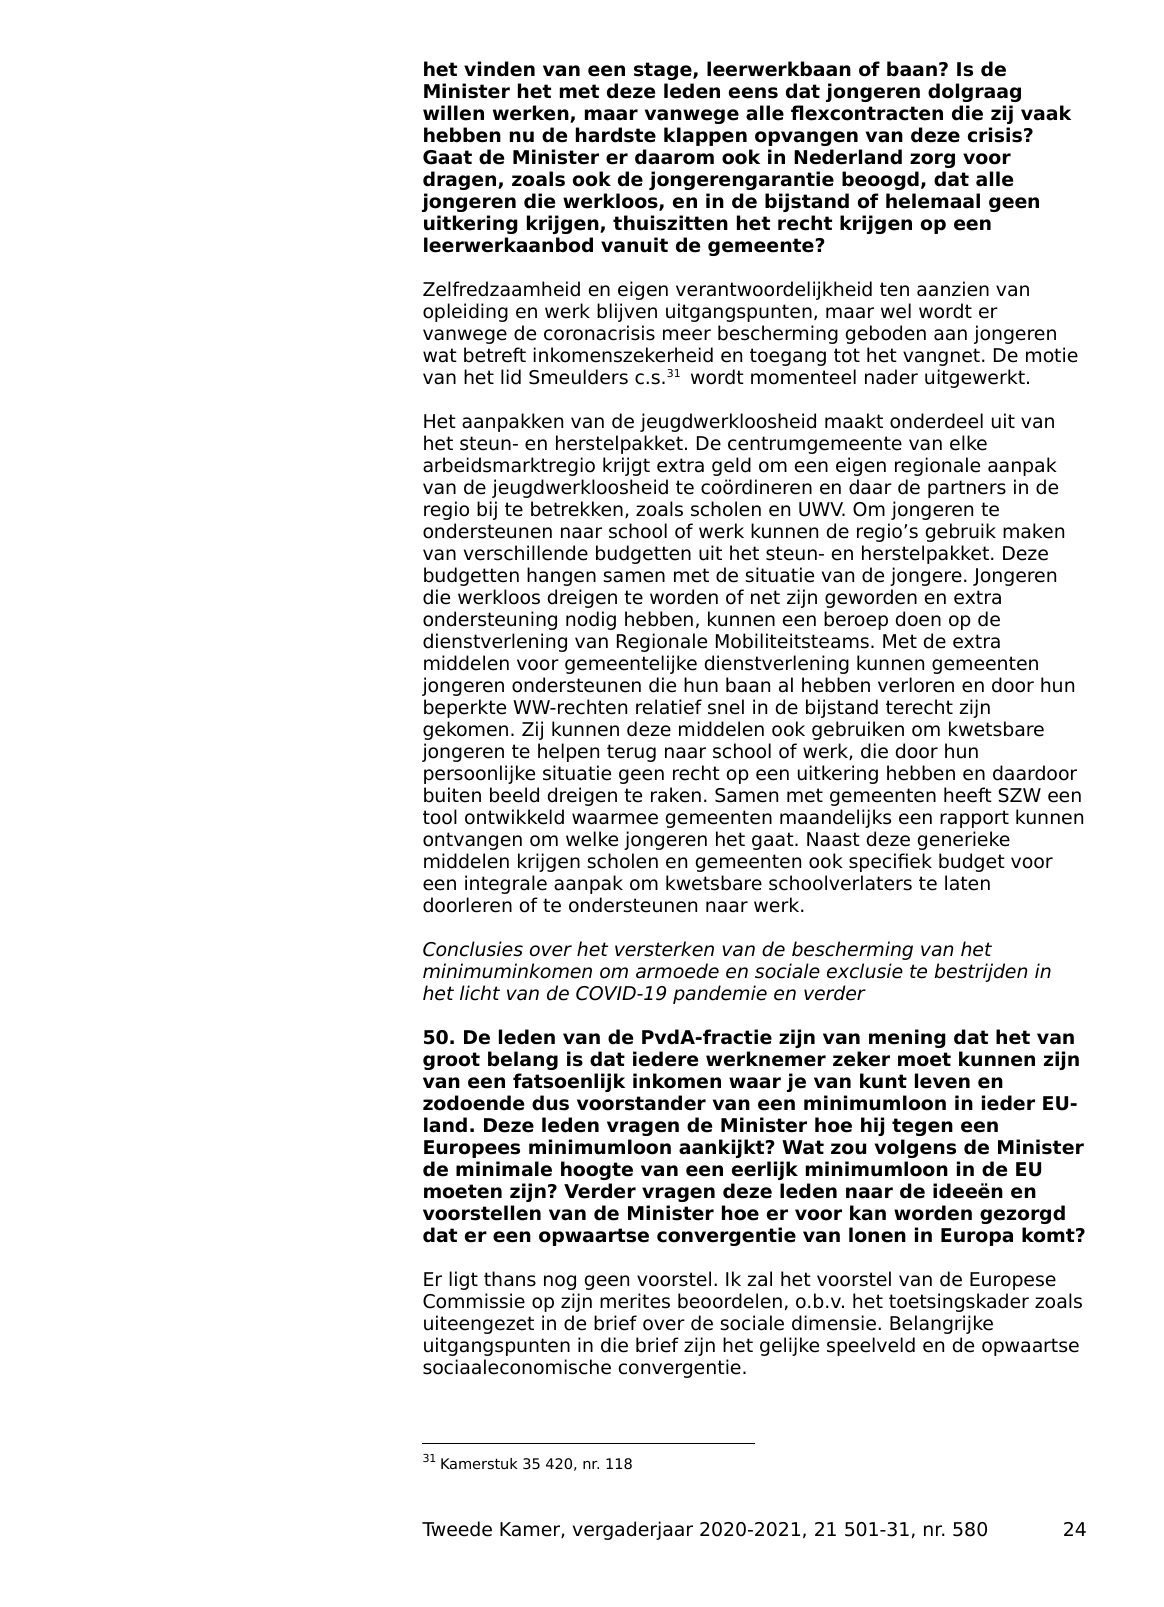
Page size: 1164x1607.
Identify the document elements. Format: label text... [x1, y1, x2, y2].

text Er ligt thans nog geen voorstel. Ik zal het voorstel van de Europese Commissie op zijn merites beoordelen, o.b.v. het toetsingskader zoals uiteengezet in de brief over de sociale dimensie. Belangrijke uitgangspunten in die brief zijn het gelijke speelveld en de opwaartse sociaaleconomische convergentie. [422, 1269, 1087, 1379]
text het vinden van een stage, leerwerkbaan of baan? Is de Minister het met deze leden eens dat jongeren dolgraag willen werken, maar vanwege alle flexcontracten die zij vaak hebben nu de hardste klappen opvangen van deze crisis? Gaat de Minister er daarom ook in Nederland zorg voor dragen, zoals ook de jongerengarantie beoogd, dat alle jongeren die werkloos, en in de bijstand of helemaal geen uitkering krijgen, thuiszitten het recht krijgen op een leerwerkaanbod vanuit de gemeente? [422, 59, 1087, 257]
text Kamerstuk 35 420, nr. 118 [422, 1452, 1087, 1474]
subtitle Conclusies over het versterken van de bescherming van het minimuminkomen om armoede en sociale exclusie te bestrijden in het licht van de COVID-19 pandemie en verder [422, 939, 1087, 1005]
text Het aanpakken van de jeugdwerkloosheid maakt onderdeel uit van het steun- en herstelpakket. De centrumgemeente van elke arbeidsmarktregio krijgt extra geld om een eigen regionale aanpak van de jeugdwerkloosheid te coördineren en daar de partners in de regio bij te betrekken, zoals scholen en UWV. Om jongeren te ondersteunen naar school of werk kunnen de regio’s gebruik maken van verschillende budgetten uit het steun- en herstelpakket. Deze budgetten hangen samen met de situatie van de jongere. Jongeren die werkloos dreigen te worden of net zijn geworden en extra ondersteuning nodig hebben, kunnen een beroep doen op de dienstverlening van Regionale Mobiliteitsteams. Met de extra middelen voor gemeentelijke dienstverlening kunnen gemeenten jongeren ondersteunen die hun baan al hebben verloren en door hun beperkte WW-rechten relatief snel in de bijstand terecht zijn gekomen. Zij kunnen deze middelen ook gebruiken om kwetsbare jongeren te helpen terug naar school of werk, die door hun persoonlijke situatie geen recht op een uitkering hebben en daardoor buiten beeld dreigen te raken. Samen met gemeenten heeft SZW een tool ontwikkeld waarmee gemeenten maandelijks een rapport kunnen ontvangen om welke jongeren het gaat. Naast deze generieke middelen krijgen scholen en gemeenten ook specifiek budget voor een integrale aanpak om kwetsbare schoolverlaters te laten doorleren of te ondersteunen naar werk. [422, 411, 1087, 917]
text 50. De leden van de PvdA-fractie zijn van mening dat het van groot belang is dat iedere werknemer zeker moet kunnen zijn van een fatsoenlijk inkomen waar je van kunt leven en zodoende dus voorstander van een minimumloon in ieder EU-land. Deze leden vragen de Minister hoe hij tegen een Europees minimumloon aankijkt? Wat zou volgens de Minister de minimale hoogte van een eerlijk minimumloon in de EU moeten zijn? Verder vragen deze leden naar de ideeën en voorstellen van de Minister hoe er voor kan worden gezorgd dat er een opwaartse convergentie van lonen in Europa komt? [422, 1027, 1087, 1247]
text Zelfredzaamheid en eigen verantwoordelijkheid ten aanzien van opleiding en werk blijven uitgangspunten, maar wel wordt er vanwege de coronacrisis meer bescherming geboden aan jongeren wat betreft inkomenszekerheid en toegang tot het vangnet. De motie van het lid Smeulders c.s. wordt momenteel nader uitgewerkt. [422, 279, 1087, 389]
